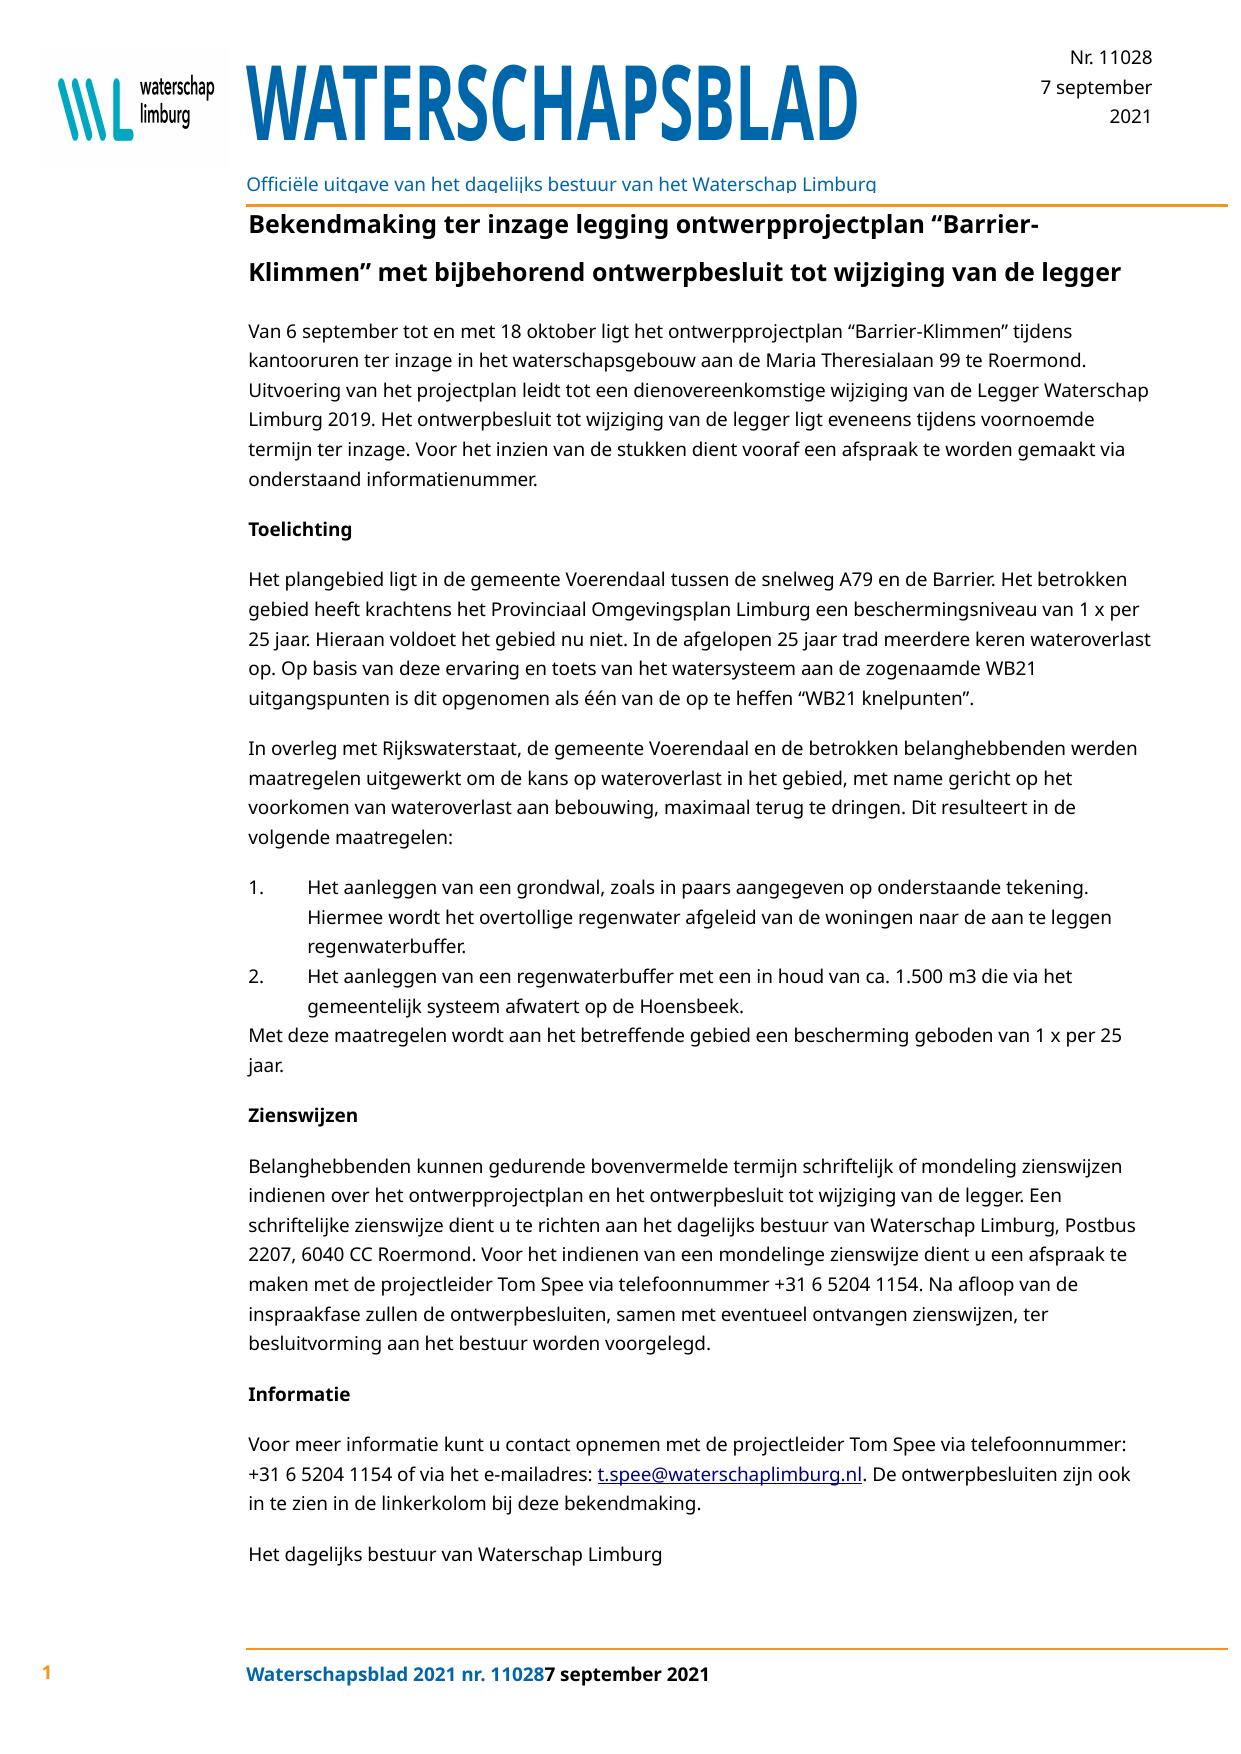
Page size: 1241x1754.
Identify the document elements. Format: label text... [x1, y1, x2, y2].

list Het aanleggen van een regenwaterbuffer met een in houd van ca. 1.500 m3 die via het gemeentelijk systeem afwatert op de Hoensbeek. [248, 963, 1152, 1019]
text Met deze maatregelen wordt aan het betreffende gebied een bescherming geboden van 1 x per 25 jaar. [248, 1022, 1152, 1078]
text Het plangebied ligt in de gemeente Voerendaal tussen de snelweg A79 en de Barrier. Het betrokken gebied heeft krachtens het Provinciaal Omgevingsplan Limburg een beschermingsniveau van 1 x per 25 jaar. Hieraan voldoet het gebied nu niet. In de afgelopen 25 jaar trad meerdere keren wateroverlast op. Op basis van deze ervaring en toets van het watersysteem aan de zogenaamde WB21 uitgangspunten is dit opgenomen als één van de op te heffen “WB21 knelpunten”. [248, 567, 1152, 711]
text Voor meer informatie kunt u contact opnemen met de projectleider Tom Spee via telefoonnummer: +31 6 5204 1154 of via het e-mailadres: t.spee@waterschaplimburg.nl. De ontwerpbesluiten zijn ook in te zien in de linkerkolom bij deze bekendmaking. [248, 1431, 1152, 1516]
text Belanghebbenden kunnen gedurende bovenvermelde termijn schriftelijk of mondeling zienswijzen indienen over het ontwerpprojectplan en het ontwerpbesluit tot wijziging van de legger. Een schriftelijke zienswijze dient u te richten aan het dagelijks bestuur van Waterschap Limburg, Postbus 2207, 6040 CC Roermond. Voor het indienen van een mondelinge zienswijze dient u een afspraak te maken met de projectleider Tom Spee via telefoonnummer +31 6 5204 1154. Na afloop van de inspraakfase zullen de ontwerpbesluiten, samen met eventueel ontvangen zienswijzen, ter besluitvorming aan het bestuur worden voorgelegd. [248, 1153, 1152, 1356]
text Bekendmaking ter inzage legging ontwerpprojectplan “Barrier-Klimmen” met bijbehorend ontwerpbesluit tot wijziging van de legger [248, 207, 1152, 288]
text Het dagelijks bestuur van Waterschap Limburg [248, 1541, 1152, 1567]
text Informatie [248, 1381, 1152, 1407]
text In overleg met Rijkswaterstaat, de gemeente Voerendaal en de betrokken belanghebbenden werden maatregelen uitgewerkt om de kans op wateroverlast in het gebied, met name gericht op het voorkomen van wateroverlast aan bebouwing, maximaal terug te dringen. Dit resulteert in de volgende maatregelen: [248, 735, 1152, 850]
picture [41, 47, 231, 172]
text Van 6 september tot en met 18 oktober ligt het ontwerpprojectplan “Barrier-Klimmen” tijdens kantooruren ter inzage in het waterschapsgebouw aan de Maria Theresialaan 99 te Roermond. Uitvoering van het projectplan leidt tot een dienovereenkomstige wijziging van de Legger Waterschap Limburg 2019. Het ontwerpbesluit tot wijziging van de legger ligt eveneens tijdens voornoemde termijn ter inzage. Voor het inzien van de stukken dient vooraf een afspraak te worden gemaakt via onderstaand informatienummer. [248, 318, 1152, 492]
list Het aanleggen van een grondwal, zoals in paars aangegeven op onderstaande tekening. Hiermee wordt het overtollige regenwater afgeleid van de woningen naar de aan te leggen regenwaterbuffer. [248, 874, 1152, 959]
text Zienswijzen [248, 1102, 1152, 1128]
text Toelichting [248, 516, 1152, 542]
